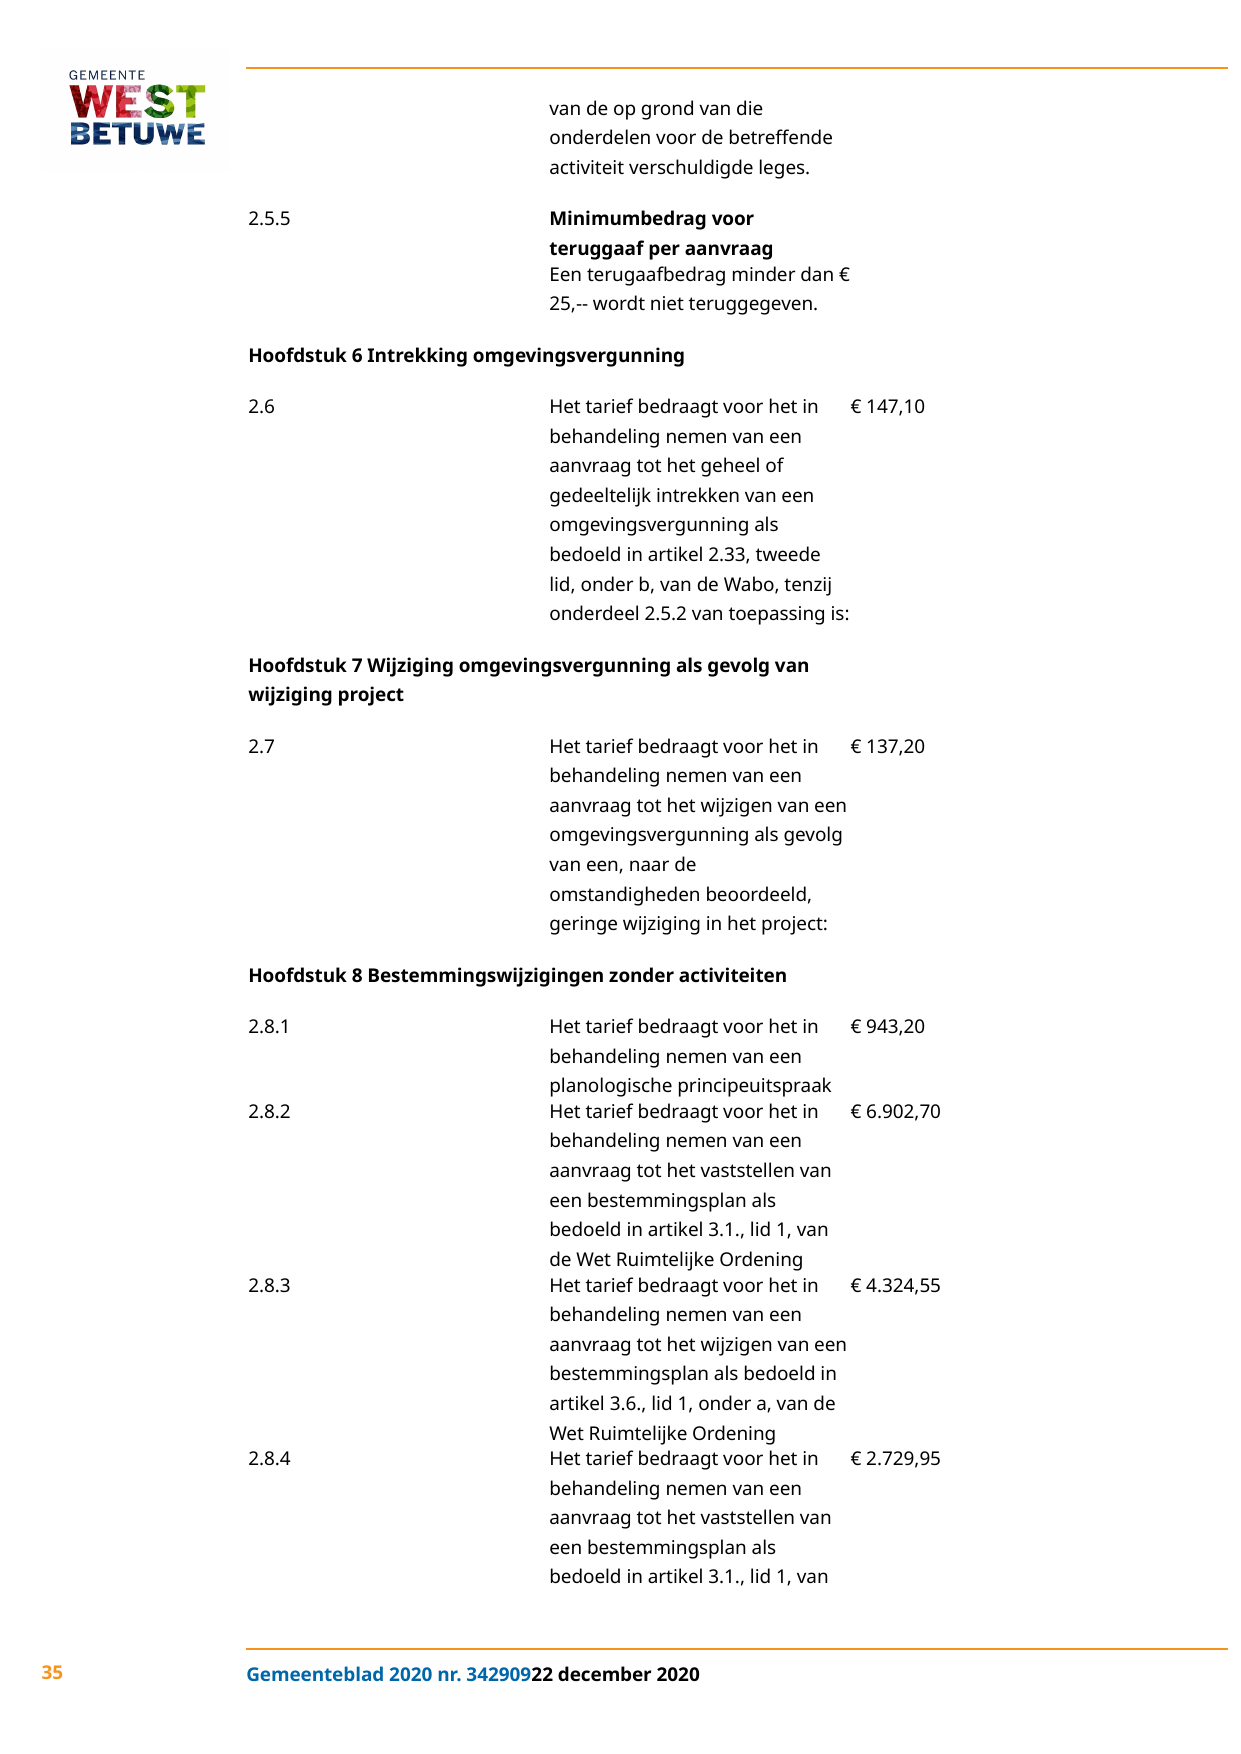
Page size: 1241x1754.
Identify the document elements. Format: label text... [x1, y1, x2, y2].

table_cell € 4.324,55 [850, 1272, 1152, 1445]
table_cell € 137,20 [850, 733, 1152, 936]
table_cell [248, 936, 549, 962]
picture [41, 47, 231, 172]
table_cell [248, 368, 549, 393]
table_cell [549, 988, 850, 1013]
table_cell 2.8.4 [248, 1445, 549, 1589]
table_cell 2.8.3 [248, 1272, 549, 1445]
table_cell Hoofdstuk 6 Intrekking omgevingsvergunning [248, 342, 850, 367]
table_cell € 2.729,95 [850, 1445, 1152, 1589]
table_cell [850, 316, 1152, 342]
table_cell Hoofdstuk 8 Bestemmingswijzigingen zonder activiteiten [248, 962, 850, 987]
table_cell Het tarief bedraagt voor het in behandeling nemen van een planologische principeuitspraak [549, 1013, 850, 1098]
table_cell [248, 180, 549, 205]
table_cell [850, 988, 1152, 1013]
table_cell [248, 988, 549, 1013]
table_cell [850, 368, 1152, 393]
table_cell Het tarief bedraagt voor het in behandeling nemen van een aanvraag tot het wijzigen van een bestemmingsplan als bedoeld in artikel 3.6., lid 1, onder a, van de Wet Ruimtelijke Ordening [549, 1272, 850, 1445]
table_cell Het tarief bedraagt voor het in behandeling nemen van een aanvraag tot het geheel of gedeeltelijk intrekken van een omgevingsvergunning als bedoeld in artikel 2.33, tweede lid, onder b, van de Wabo, tenzij onderdeel 2.5.2 van toepassing is: [549, 393, 850, 626]
table_cell [549, 936, 850, 962]
table_cell [850, 707, 1152, 733]
table_cell [850, 342, 1152, 367]
table_cell € 943,20 [850, 1013, 1152, 1098]
table_cell [549, 707, 850, 733]
table_cell 2.6 [248, 393, 549, 626]
table_cell [248, 95, 549, 180]
table_cell Het tarief bedraagt voor het in behandeling nemen van een aanvraag tot het vaststellen van een bestemmingsplan als bedoeld in artikel 3.1., lid 1, van [549, 1445, 850, 1589]
table_cell [850, 936, 1152, 962]
table_cell Het tarief bedraagt voor het in behandeling nemen van een aanvraag tot het vaststellen van een bestemmingsplan als bedoeld in artikel 3.1., lid 1, van de Wet Ruimtelijke Ordening [549, 1098, 850, 1272]
table_cell van de op grond van die onderdelen voor de betreffende activiteit verschuldigde leges. [549, 95, 850, 180]
table_cell [549, 368, 850, 393]
table_cell [850, 261, 1152, 316]
table_cell [549, 626, 850, 652]
table_cell Het tarief bedraagt voor het in behandeling nemen van een aanvraag tot het wijzigen van een omgevingsvergunning als gevolg van een, naar de omstandigheden beoordeeld, geringe wijziging in het project: [549, 733, 850, 936]
table_cell [850, 652, 1152, 707]
table_cell [850, 95, 1152, 180]
table_cell Een terugaafbedrag minder dan € 25,-- wordt niet teruggegeven. [549, 261, 850, 316]
table_cell [850, 962, 1152, 987]
table_cell 2.8.2 [248, 1098, 549, 1272]
table_cell 2.8.1 [248, 1013, 549, 1098]
table_cell [850, 205, 1152, 261]
table_cell Minimumbedrag voor teruggaaf per aanvraag [549, 205, 850, 261]
table_cell [850, 180, 1152, 205]
table_cell € 6.902,70 [850, 1098, 1152, 1272]
table_cell [850, 626, 1152, 652]
table_cell 2.7 [248, 733, 549, 936]
table_cell Hoofdstuk 7 Wijziging omgevingsvergunning als gevolg van wijziging project [248, 652, 850, 707]
table_cell [248, 626, 549, 652]
table_cell [549, 180, 850, 205]
table_cell 2.5.5 [248, 205, 549, 261]
table_cell [248, 707, 549, 733]
table_cell [248, 261, 549, 316]
table_cell [549, 316, 850, 342]
table_cell € 147,10 [850, 393, 1152, 626]
table_cell [248, 316, 549, 342]
